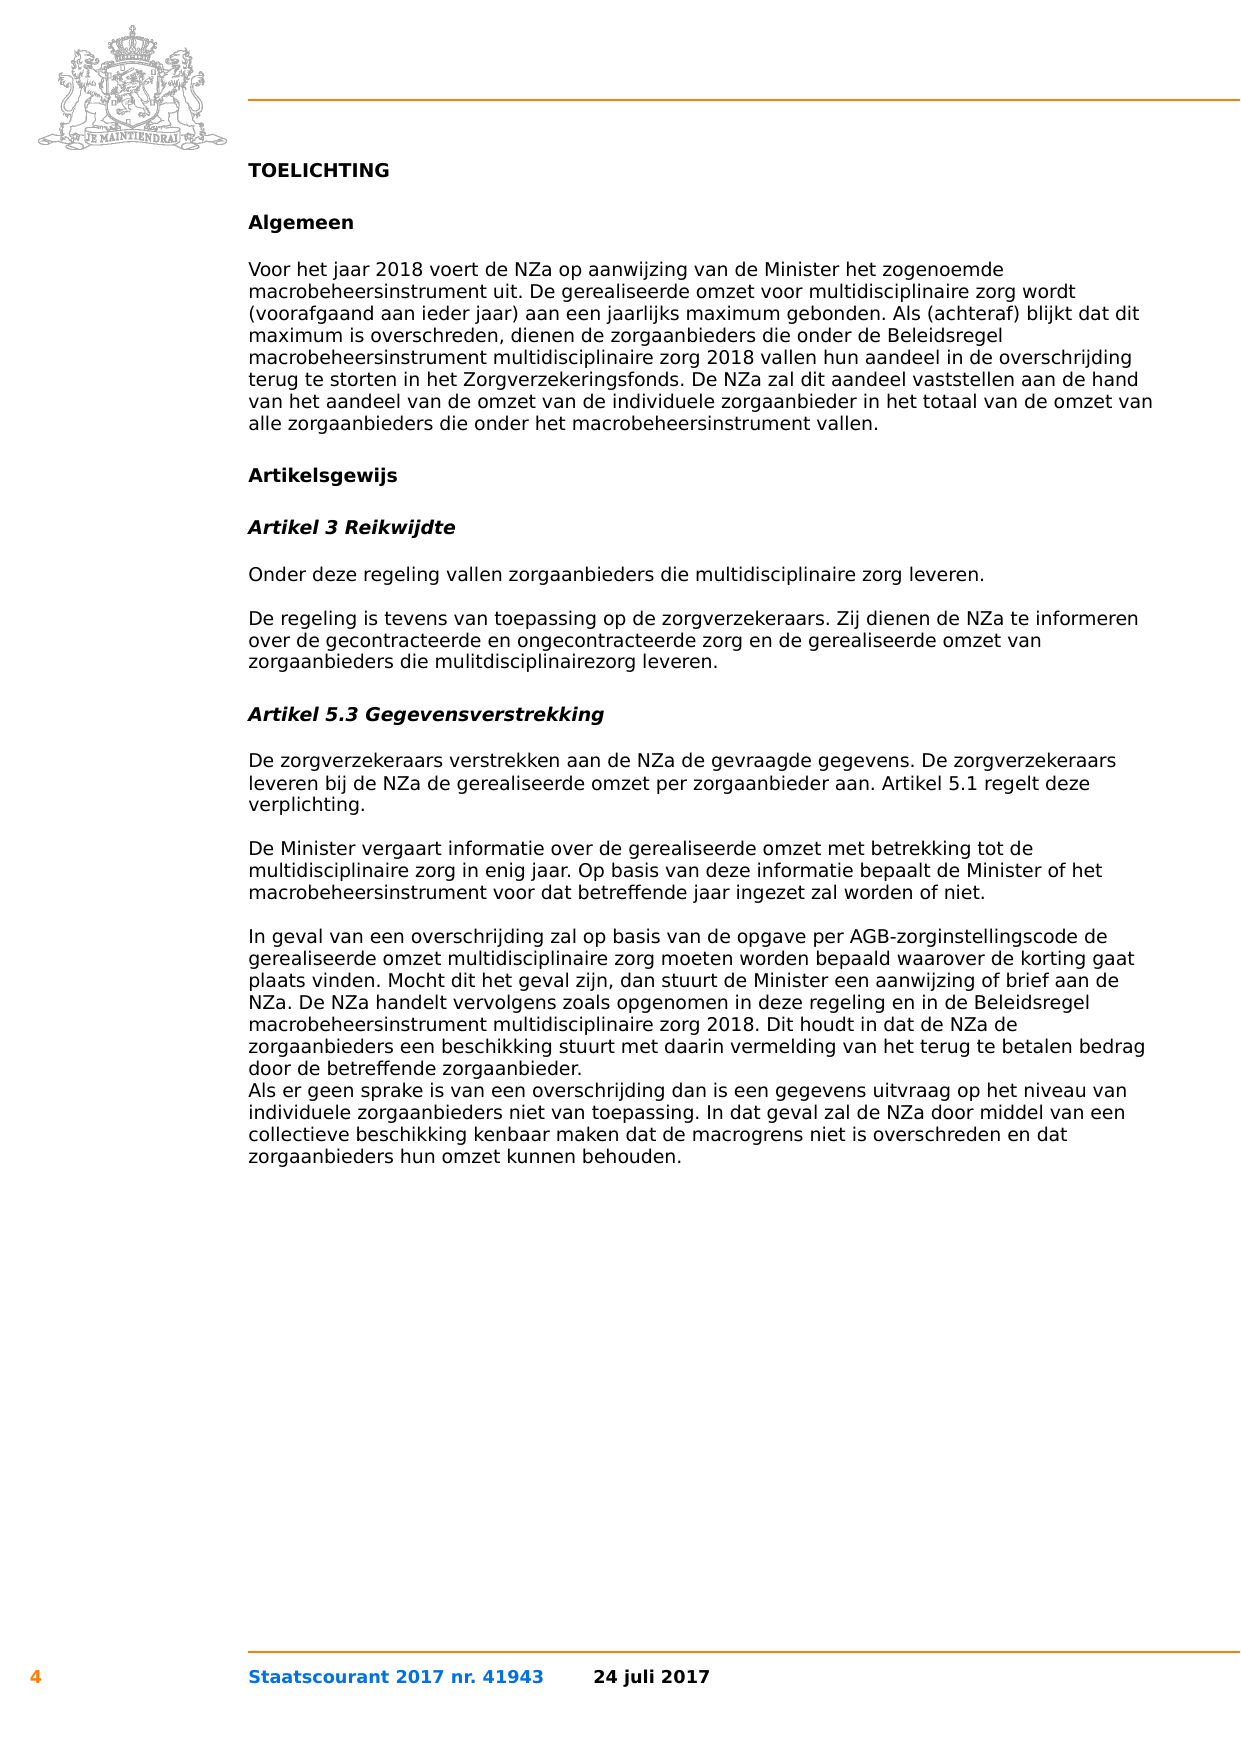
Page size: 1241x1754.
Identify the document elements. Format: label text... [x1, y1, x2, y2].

text Voor het jaar 2018 voert de NZa op aanwijzing van de Minister het zogenoemde macrobeheersinstrument uit. De gerealiseerde omzet voor multidisciplinaire zorg wordt (voorafgaand aan ieder jaar) aan een jaarlijks maximum gebonden. Als (achteraf) blijkt dat dit maximum is overschreden, dienen de zorgaanbieders die onder de Beleidsregel macrobeheersinstrument multidisciplinaire zorg 2018 vallen hun aandeel in de overschrijding terug te storten in het Zorgverzekeringsfonds. De NZa zal dit aandeel vaststellen aan de hand van het aandeel van de omzet van de individuele zorgaanbieder in het totaal van de omzet van alle zorgaanbieders die onder het macrobeheersinstrument vallen. [248, 259, 1163, 435]
text In geval van een overschrijding zal op basis van de opgave per AGB-zorginstellingscode de gerealiseerde omzet multidisciplinaire zorg moeten worden bepaald waarover de korting gaat plaats vinden. Mocht dit het geval zijn, dan stuurt de Minister een aanwijzing of brief aan de NZa. De NZa handelt vervolgens zoals opgenomen in deze regeling en in de Beleidsregel macrobeheersinstrument multidisciplinaire zorg 2018. Dit houdt in dat de NZa de zorgaanbieders een beschikking stuurt met daarin vermelding van het terug te betalen bedrag door de betreffende zorgaanbieder. [248, 926, 1163, 1080]
subtitle Artikel 5.3 Gegevensverstrekking [248, 703, 1163, 725]
text Onder deze regeling vallen zorgaanbieders die multidisciplinaire zorg leveren. [248, 564, 1163, 586]
subtitle Artikel 3 Reikwijdte [248, 517, 1163, 539]
picture [38, 25, 227, 150]
subtitle TOELICHTING [248, 160, 1163, 182]
text De regeling is tevens van toepassing op de zorgverzekeraars. Zij dienen de NZa te informeren over de gecontracteerde en ongecontracteerde zorg en de gerealiseerde omzet van zorgaanbieders die mulitdisciplinairezorg leveren. [248, 607, 1163, 673]
text De Minister vergaart informatie over de gerealiseerde omzet met betrekking tot de multidisciplinaire zorg in enig jaar. Op basis van deze informatie bepaalt de Minister of het macrobeheersinstrument voor dat betreffende jaar ingezet zal worden of niet. [248, 838, 1163, 904]
text De zorgverzekeraars verstrekken aan de NZa de gevraagde gegevens. De zorgverzekeraars leveren bij de NZa de gerealiseerde omzet per zorgaanbieder aan. Artikel 5.1 regelt deze verplichting. [248, 750, 1163, 816]
subtitle Artikelsgewijs [248, 465, 1163, 487]
text Als er geen sprake is van een overschrijding dan is een gegevens uitvraag op het niveau van individuele zorgaanbieders niet van toepassing. In dat geval zal de NZa door middel van een collectieve beschikking kenbaar maken dat de macrogrens niet is overschreden en dat zorgaanbieders hun omzet kunnen behouden. [248, 1080, 1163, 1168]
subtitle Algemeen [248, 212, 1163, 234]
